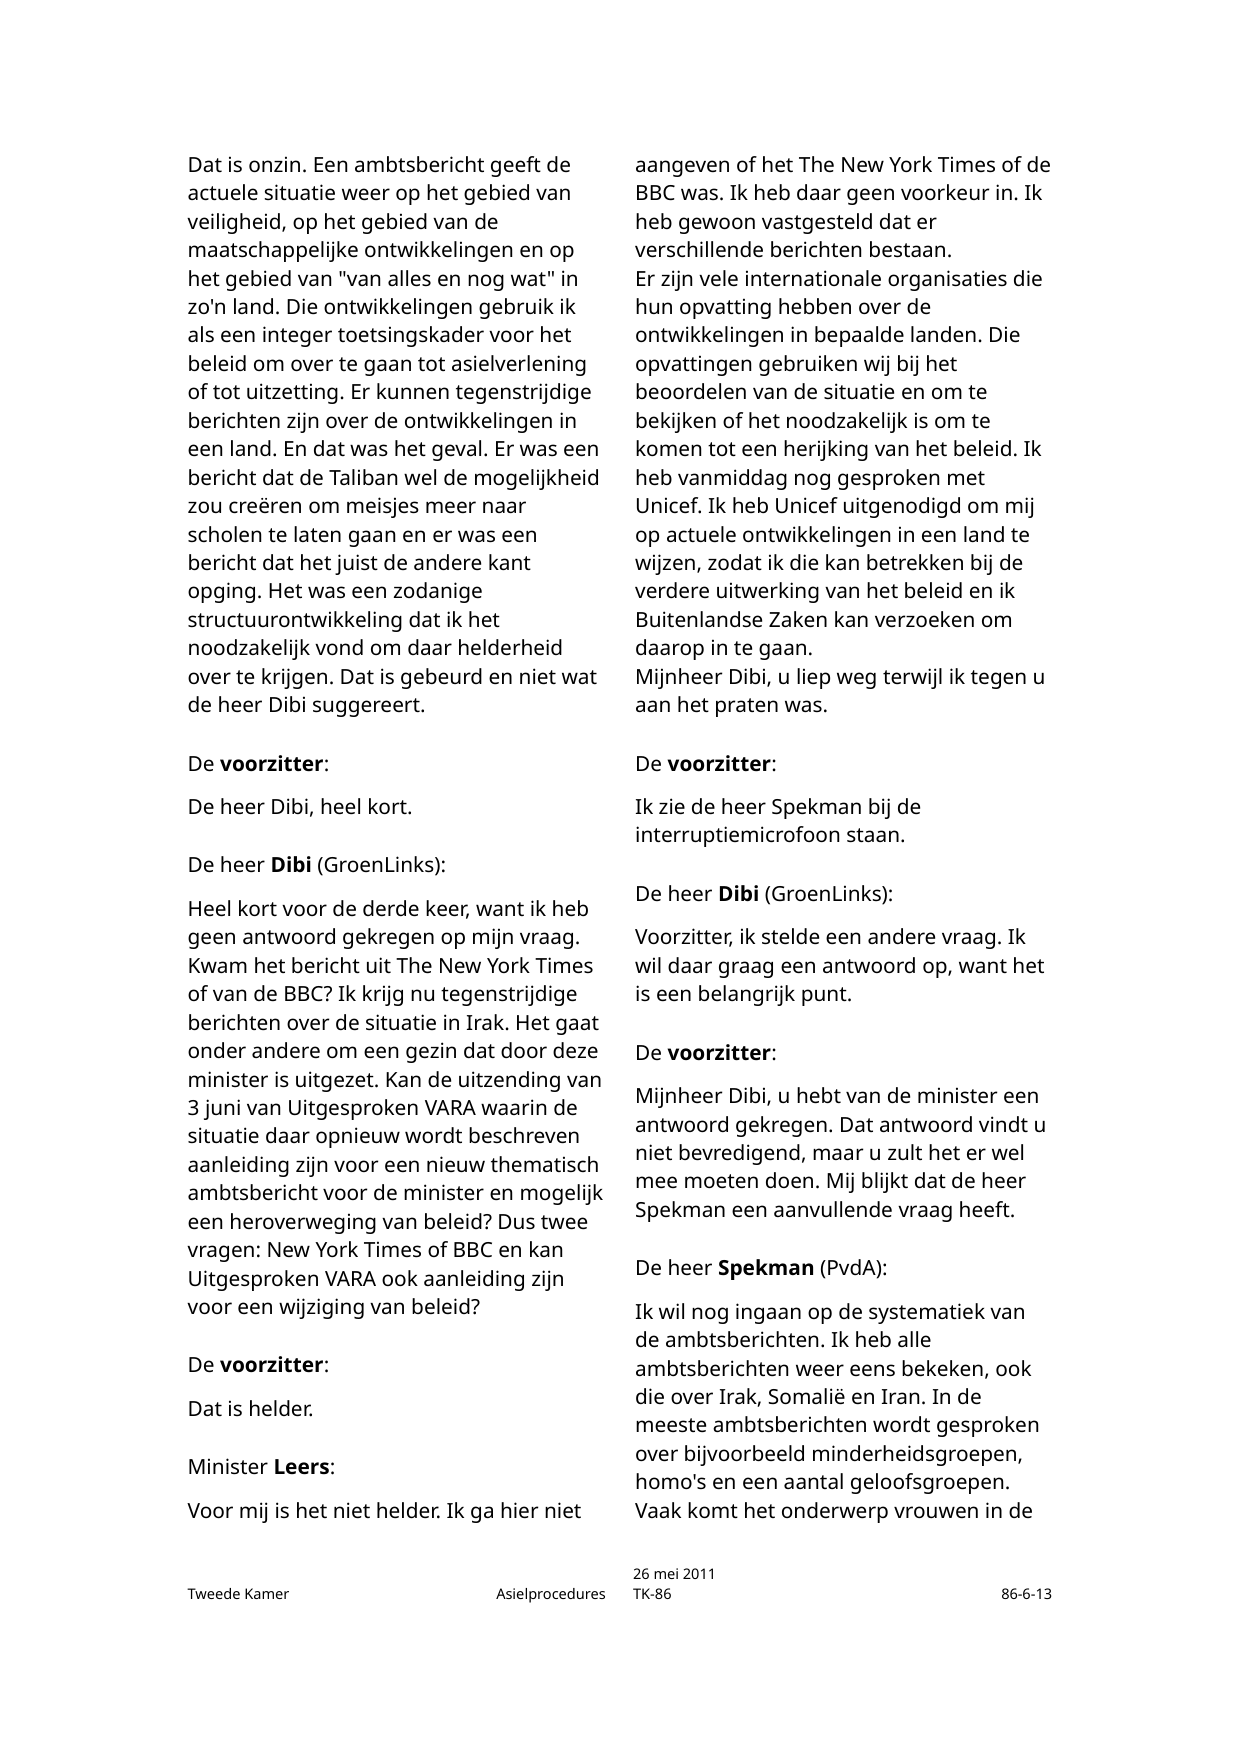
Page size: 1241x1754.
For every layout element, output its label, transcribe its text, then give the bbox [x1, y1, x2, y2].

text Dat is helder. [187, 1394, 605, 1422]
text Dat is onzin. Een ambtsbericht geeft de actuele situatie weer op het gebied van veiligheid, op het gebied van de maatschappelijke ontwikkelingen en op het gebied van "van alles en nog wat" in zo'n land. Die ontwikkelingen gebruik ik als een integer toetsingskader voor het beleid om over te gaan tot asielverlening of tot uitzetting. Er kunnen tegenstrijdige berichten zijn over de ontwikkelingen in een land. En dat was het geval. Er was een bericht dat de Taliban wel de mogelijkheid zou creëren om meisjes meer naar scholen te laten gaan en er was een bericht dat het juist de andere kant opging. Het was een zodanige structuurontwikkeling dat ik het noodzakelijk vond om daar helderheid over te krijgen. Dat is gebeurd en niet wat de heer Dibi suggereert. [187, 150, 605, 719]
text De voorzitter: [635, 1038, 1053, 1066]
text Ik zie de heer Spekman bij de interruptiemicrofoon staan. [635, 792, 1053, 849]
text De heer Dibi, heel kort. [187, 792, 605, 821]
text Voor mij is het niet helder. Ik ga hier niet [187, 1496, 605, 1524]
text Minister Leers: [187, 1452, 605, 1481]
text Mijnheer Dibi, u liep weg terwijl ik tegen u aan het praten was. [635, 662, 1053, 719]
text Er zijn vele internationale organisaties die hun opvatting hebben over de ontwikkelingen in bepaalde landen. Die opvattingen gebruiken wij bij het beoordelen van de situatie en om te bekijken of het noodzakelijk is om te komen tot een herijking van het beleid. Ik heb vanmiddag nog gesproken met Unicef. Ik heb Unicef uitgenodigd om mij op actuele ontwikkelingen in een land te wijzen, zodat ik die kan betrekken bij de verdere uitwerking van het beleid en ik Buitenlandse Zaken kan verzoeken om daarop in te gaan. [635, 264, 1053, 662]
text aangeven of het The New York Times of de BBC was. Ik heb daar geen voorkeur in. Ik heb gewoon vastgesteld dat er verschillende berichten bestaan. [635, 150, 1053, 264]
text De voorzitter: [187, 749, 605, 777]
text De heer Spekman (PvdA): [635, 1253, 1053, 1282]
text De voorzitter: [635, 749, 1053, 777]
text Mijnheer Dibi, u hebt van de minister een antwoord gekregen. Dat antwoord vindt u niet bevredigend, maar u zult het er wel mee moeten doen. Mij blijkt dat de heer Spekman een aanvullende vraag heeft. [635, 1081, 1053, 1223]
text Voorzitter, ik stelde een andere vraag. Ik wil daar graag een antwoord op, want het is een belangrijk punt. [635, 922, 1053, 1008]
text De heer Dibi (GroenLinks): [635, 879, 1053, 907]
text Heel kort voor de derde keer, want ik heb geen antwoord gekregen op mijn vraag. Kwam het bericht uit The New York Times of van de BBC? Ik krijg nu tegenstrijdige berichten over de situatie in Irak. Het gaat onder andere om een gezin dat door deze minister is uitgezet. Kan de uitzending van 3 juni van Uitgesproken VARA waarin de situatie daar opnieuw wordt beschreven aanleiding zijn voor een nieuw thematisch ambtsbericht voor de minister en mogelijk een heroverweging van beleid? Dus twee vragen: New York Times of BBC en kan Uitgesproken VARA ook aanleiding zijn voor een wijziging van beleid? [187, 894, 605, 1321]
text De voorzitter: [187, 1351, 605, 1379]
text De heer Dibi (GroenLinks): [187, 851, 605, 879]
text Ik wil nog ingaan op de systematiek van de ambtsberichten. Ik heb alle ambtsberichten weer eens bekeken, ook die over Irak, Somalië en Iran. In de meeste ambtsberichten wordt gesproken over bijvoorbeeld minderheidsgroepen, homo's en een aantal geloofsgroepen. Vaak komt het onderwerp vrouwen in de [635, 1297, 1053, 1524]
